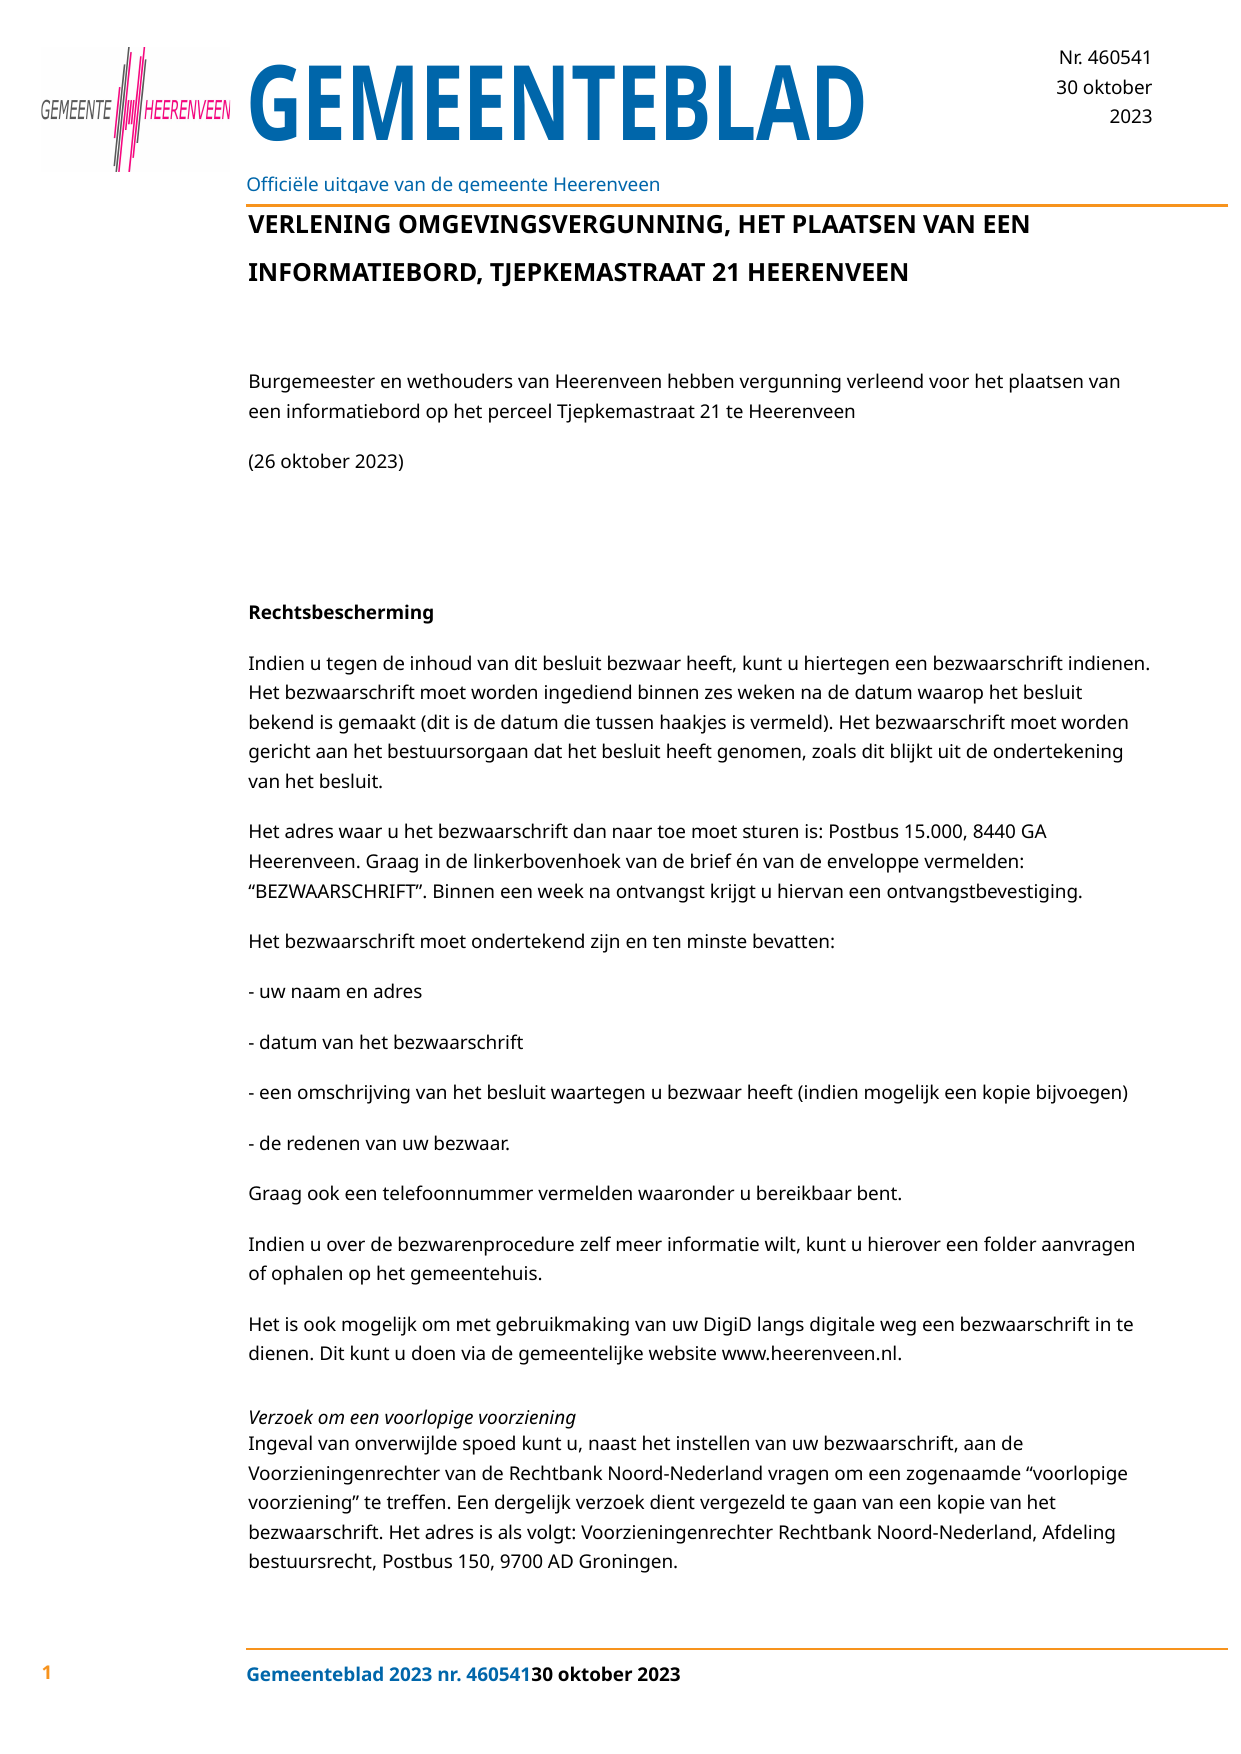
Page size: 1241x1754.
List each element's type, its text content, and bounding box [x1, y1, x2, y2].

text Ingeval van onverwijlde spoed kunt u, naast het instellen van uw bezwaarschrift, aan de Voorzieningenrechter van de Rechtbank Noord-Nederland vragen om een zogenaamde “voorlopige voorziening” te treffen. Een dergelijk verzoek dient vergezeld te gaan van een kopie van het bezwaarschrift. Het adres is als volgt: Voorzieningenrechter Rechtbank Noord-Nederland, Afdeling bestuursrecht, Postbus 150, 9700 AD Groningen. [248, 1430, 1152, 1574]
text Burgemeester en wethouders van Heerenveen hebben vergunning verleend voor het plaatsen van een informatiebord op het perceel Tjepkemastraat 21 te Heerenveen [248, 368, 1152, 424]
picture [41, 47, 231, 172]
text - een omschrijving van het besluit waartegen u bezwaar heeft (indien mogelijk een kopie bijvoegen) [248, 1079, 1152, 1105]
text (26 oktober 2023) [248, 448, 1152, 474]
text - uw naam en adres [248, 979, 1152, 1004]
text - de redenen van uw bezwaar. [248, 1130, 1152, 1156]
text Verzoek om een voorlopige voorziening [248, 1404, 1152, 1430]
text Indien u tegen de inhoud van dit besluit bezwaar heeft, kunt u hiertegen een bezwaarschrift indienen. Het bezwaarschrift moet worden ingediend binnen zes weken na de datum waarop het besluit bekend is gemaakt (dit is de datum die tussen haakjes is vermeld). Het bezwaarschrift moet worden gericht aan het bestuursorgaan dat het besluit heeft genomen, zoals dit blijkt uit de ondertekening van het besluit. [248, 650, 1152, 794]
text Graag ook een telefoonnummer vermelden waaronder u bereikbaar bent. [248, 1180, 1152, 1206]
text Rechtsbescherming [248, 599, 1152, 625]
text Het adres waar u het bezwaarschrift dan naar toe moet sturen is: Postbus 15.000, 8440 GA Heerenveen. Graag in de linkerbovenhoek van de brief én van de enveloppe vermelden: “BEZWAARSCHRIFT”. Binnen een week na ontvangst krijgt u hiervan een ontvangstbevestiging. [248, 819, 1152, 904]
text Indien u over de bezwarenprocedure zelf meer informatie wilt, kunt u hierover een folder aanvragen of ophalen op het gemeentehuis. [248, 1231, 1152, 1286]
text Het is ook mogelijk om met gebruikmaking van uw DigiD langs digitale weg een bezwaarschrift in te dienen. Dit kunt u doen via de gemeentelijke website www.heerenveen.nl. [248, 1311, 1152, 1366]
text - datum van het bezwaarschrift [248, 1029, 1152, 1055]
text Het bezwaarschrift moet ondertekend zijn en ten minste bevatten: [248, 928, 1152, 954]
text VERLENING OMGEVINGSVERGUNNING, HET PLAATSEN VAN EEN INFORMATIEBORD, TJEPKEMASTRAAT 21 HEERENVEEN [248, 207, 1152, 288]
